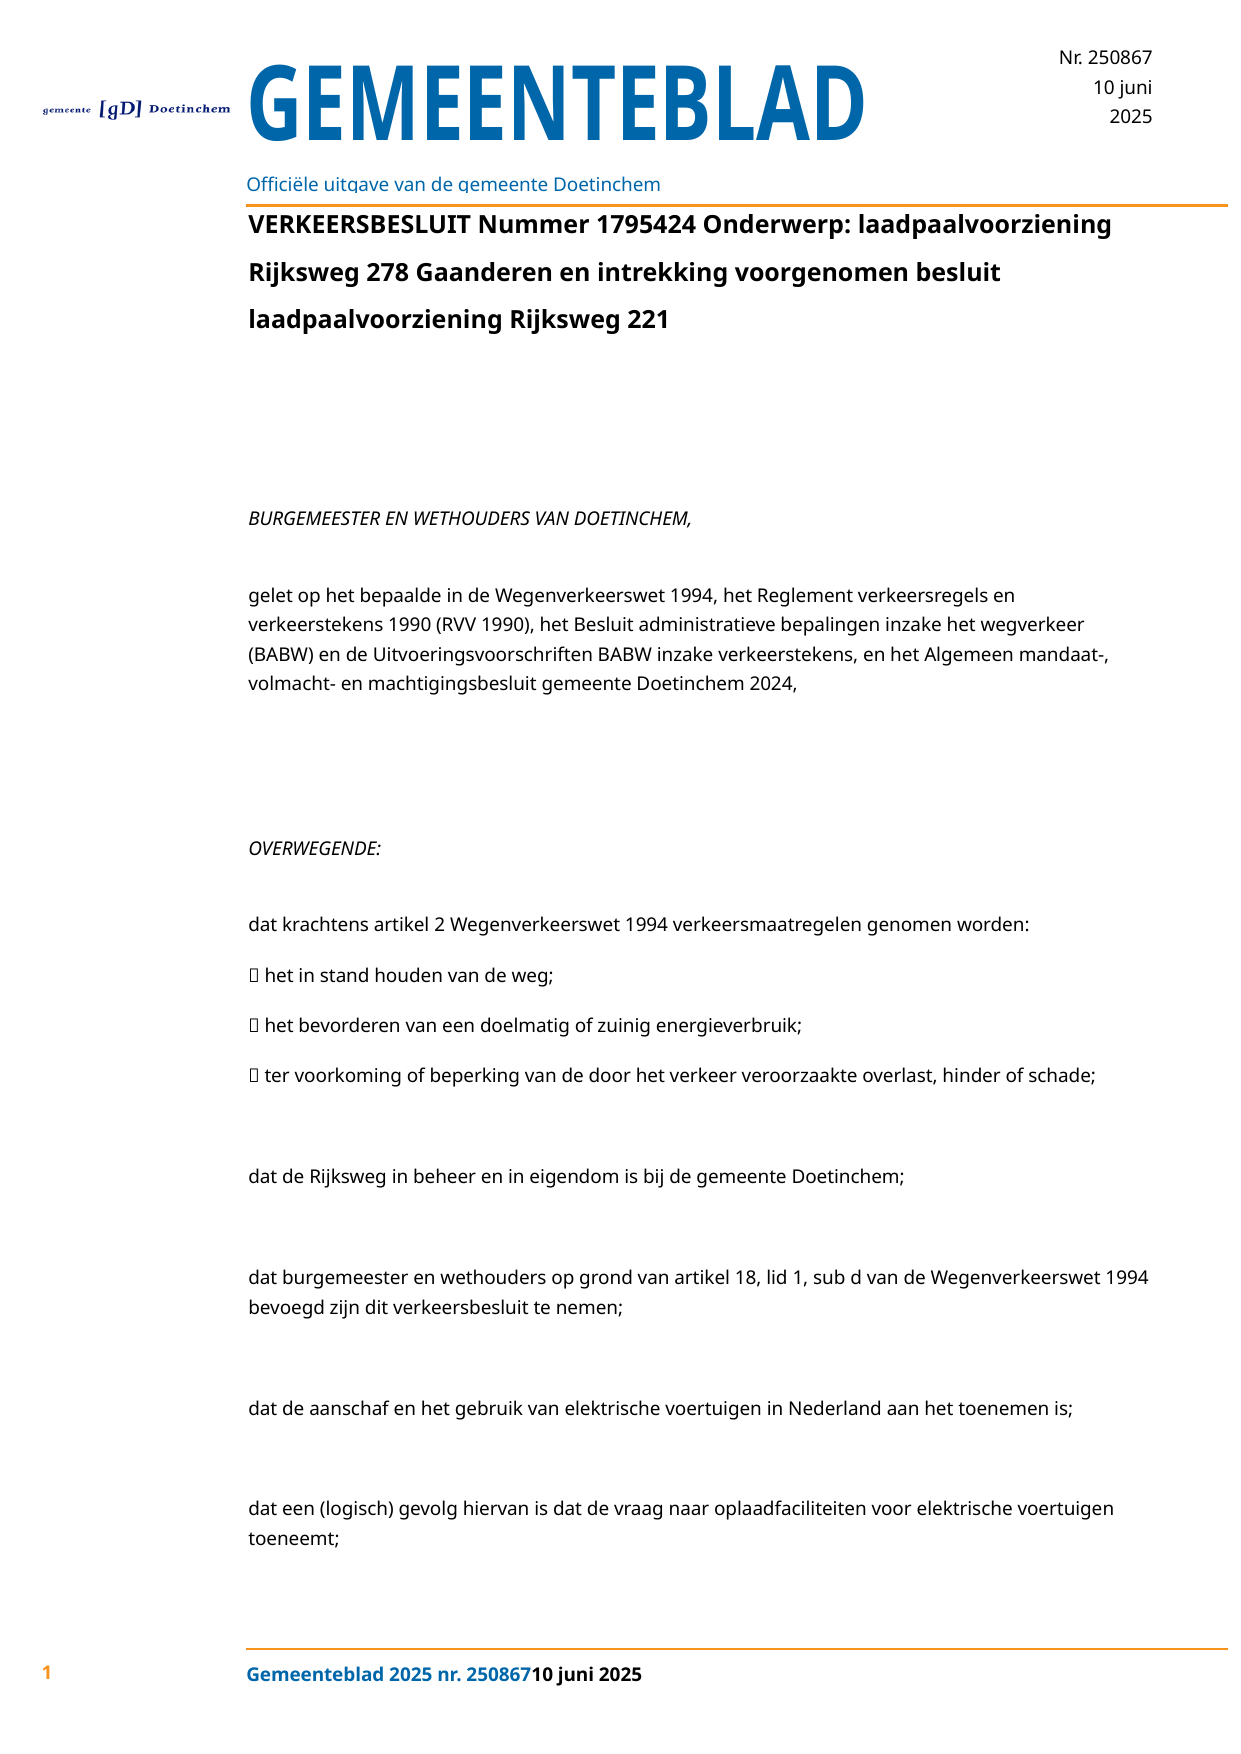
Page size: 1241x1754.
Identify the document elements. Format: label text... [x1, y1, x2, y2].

text  het bevorderen van een doelmatig of zuinig energieverbruik; [248, 1012, 1152, 1038]
picture [41, 47, 231, 172]
text  ter voorkoming of beperking van de door het verkeer veroorzaakte overlast, hinder of schade; [248, 1063, 1152, 1088]
text  het in stand houden van de weg; [248, 962, 1152, 988]
text dat de aanschaf en het gebruik van elektrische voertuigen in Nederland aan het toenemen is; [248, 1395, 1152, 1421]
text dat de Rijksweg in beheer en in eigendom is bij de gemeente Doetinchem; [248, 1163, 1152, 1189]
text BURGEMEESTER EN WETHOUDERS VAN DOETINCHEM, [248, 506, 1152, 531]
text gelet op het bepaalde in de Wegenverkeerswet 1994, het Reglement verkeersregels en verkeerstekens 1990 (RVV 1990), het Besluit administratieve bepalingen inzake het wegverkeer (BABW) en de Uitvoeringsvoorschriften BABW inzake verkeerstekens, en het Algemeen mandaat-, volmacht- en machtigingsbesluit gemeente Doetinchem 2024, [248, 582, 1152, 696]
text VERKEERSBESLUIT Nummer 1795424 Onderwerp: laadpaalvoorziening Rijksweg 278 Gaanderen en intrekking voorgenomen besluit laadpaalvoorziening Rijksweg 221 [248, 207, 1152, 336]
text dat burgemeester en wethouders op grond van artikel 18, lid 1, sub d van de Wegenverkeerswet 1994 bevoegd zijn dit verkeersbesluit te nemen; [248, 1264, 1152, 1320]
text dat een (logisch) gevolg hiervan is dat de vraag naar oplaadfaciliteiten voor elektrische voertuigen toeneemt; [248, 1496, 1152, 1551]
text dat krachtens artikel 2 Wegenverkeerswet 1994 verkeersmaatregelen genomen worden: [248, 911, 1152, 937]
text OVERWEGENDE: [248, 835, 1152, 861]
